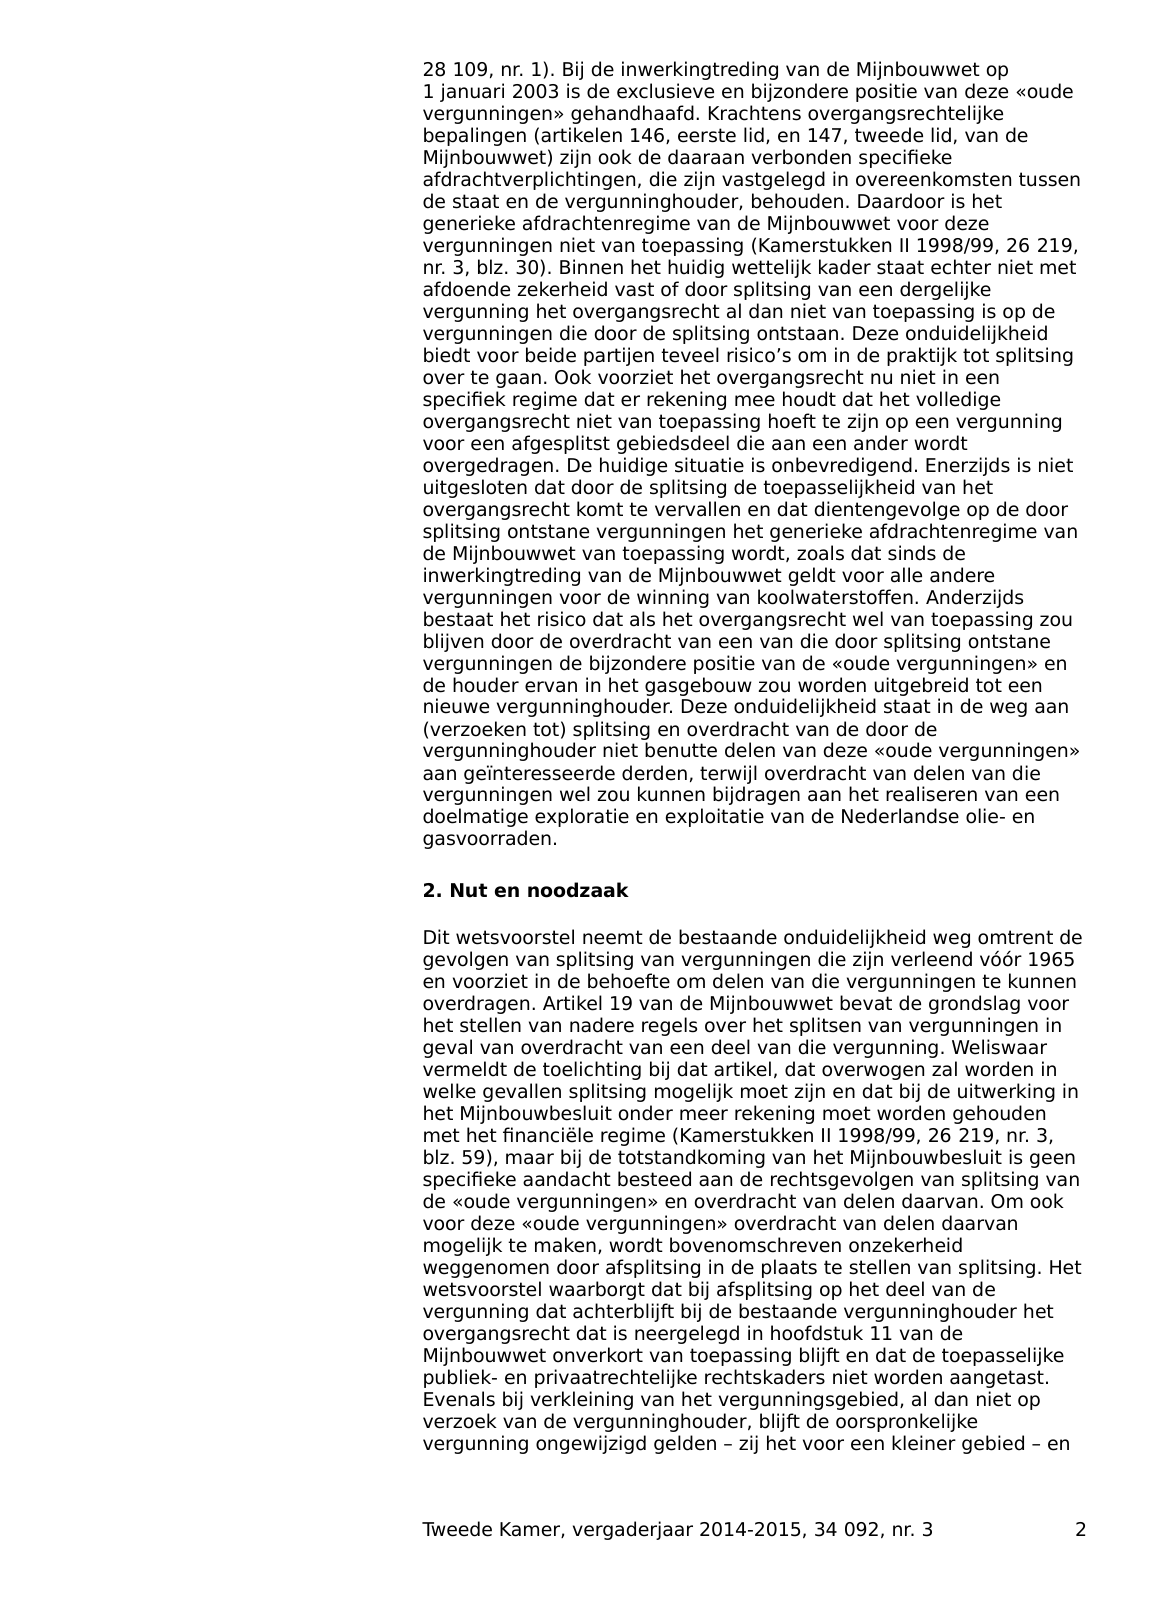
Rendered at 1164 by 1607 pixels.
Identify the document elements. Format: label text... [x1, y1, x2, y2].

text Dit wetsvoorstel neemt de bestaande onduidelijkheid weg omtrent de gevolgen van splitsing van vergunningen die zijn verleend vóór 1965 en voorziet in de behoefte om delen van die vergunningen te kunnen overdragen. Artikel 19 van de Mijnbouwwet bevat de grondslag voor het stellen van nadere regels over het splitsen van vergunningen in geval van overdracht van een deel van die vergunning. Weliswaar vermeldt de toelichting bij dat artikel, dat overwogen zal worden in welke gevallen splitsing mogelijk moet zijn en dat bij de uitwerking in het Mijnbouwbesluit onder meer rekening moet worden gehouden met het financiële regime (Kamerstukken II 1998/99, 26 219, nr. 3, blz. 59), maar bij de totstandkoming van het Mijnbouwbesluit is geen specifieke aandacht besteed aan de rechtsgevolgen van splitsing van de «oude vergunningen» en overdracht van delen daarvan. Om ook voor deze «oude vergunningen» overdracht van delen daarvan mogelijk te maken, wordt bovenomschreven onzekerheid weggenomen door afsplitsing in de plaats te stellen van splitsing. Het wetsvoorstel waarborgt dat bij afsplitsing op het deel van de vergunning dat achterblijft bij de bestaande vergunninghouder het overgangsrecht dat is neergelegd in hoofdstuk 11 van de Mijnbouwwet onverkort van toepassing blijft en dat de toepasselijke publiek- en privaatrechtelijke rechtskaders niet worden aangetast. Evenals bij verkleining van het vergunningsgebied, al dan niet op verzoek van de vergunninghouder, blijft de oorspronkelijke vergunning ongewijzigd gelden – zij het voor een kleiner gebied – en [422, 927, 1087, 1455]
text 28 109, nr. 1). Bij de inwerkingtreding van de Mijnbouwwet op 1 januari 2003 is de exclusieve en bijzondere positie van deze «oude vergunningen» gehandhaafd. Krachtens overgangsrechtelijke bepalingen (artikelen 146, eerste lid, en 147, tweede lid, van de Mijnbouwwet) zijn ook de daaraan verbonden specifieke afdrachtverplichtingen, die zijn vastgelegd in overeenkomsten tussen de staat en de vergunninghouder, behouden. Daardoor is het generieke afdrachtenregime van de Mijnbouwwet voor deze vergunningen niet van toepassing (Kamerstukken II 1998/99, 26 219, nr. 3, blz. 30). Binnen het huidig wettelijk kader staat echter niet met afdoende zekerheid vast of door splitsing van een dergelijke vergunning het overgangsrecht al dan niet van toepassing is op de vergunningen die door de splitsing ontstaan. Deze onduidelijkheid biedt voor beide partijen teveel risico’s om in de praktijk tot splitsing over te gaan. Ook voorziet het overgangsrecht nu niet in een specifiek regime dat er rekening mee houdt dat het volledige overgangsrecht niet van toepassing hoeft te zijn op een vergunning voor een afgesplitst gebiedsdeel die aan een ander wordt overgedragen. De huidige situatie is onbevredigend. Enerzijds is niet uitgesloten dat door de splitsing de toepasselijkheid van het overgangsrecht komt te vervallen en dat dientengevolge op de door splitsing ontstane vergunningen het generieke afdrachtenregime van de Mijnbouwwet van toepassing wordt, zoals dat sinds de inwerkingtreding van de Mijnbouwwet geldt voor alle andere vergunningen voor de winning van koolwaterstoffen. Anderzijds bestaat het risico dat als het overgangsrecht wel van toepassing zou blijven door de overdracht van een van die door splitsing ontstane vergunningen de bijzondere positie van de «oude vergunningen» en de houder ervan in het gasgebouw zou worden uitgebreid tot een nieuwe vergunninghouder. Deze onduidelijkheid staat in de weg aan (verzoeken tot) splitsing en overdracht van de door de vergunninghouder niet benutte delen van deze «oude vergunningen» aan geïnteresseerde derden, terwijl overdracht van delen van die vergunningen wel zou kunnen bijdragen aan het realiseren van een doelmatige exploratie en exploitatie van de Nederlandse olie- en gasvoorraden. [422, 59, 1087, 850]
subtitle 2. Nut en noodzaak [422, 880, 1087, 902]
